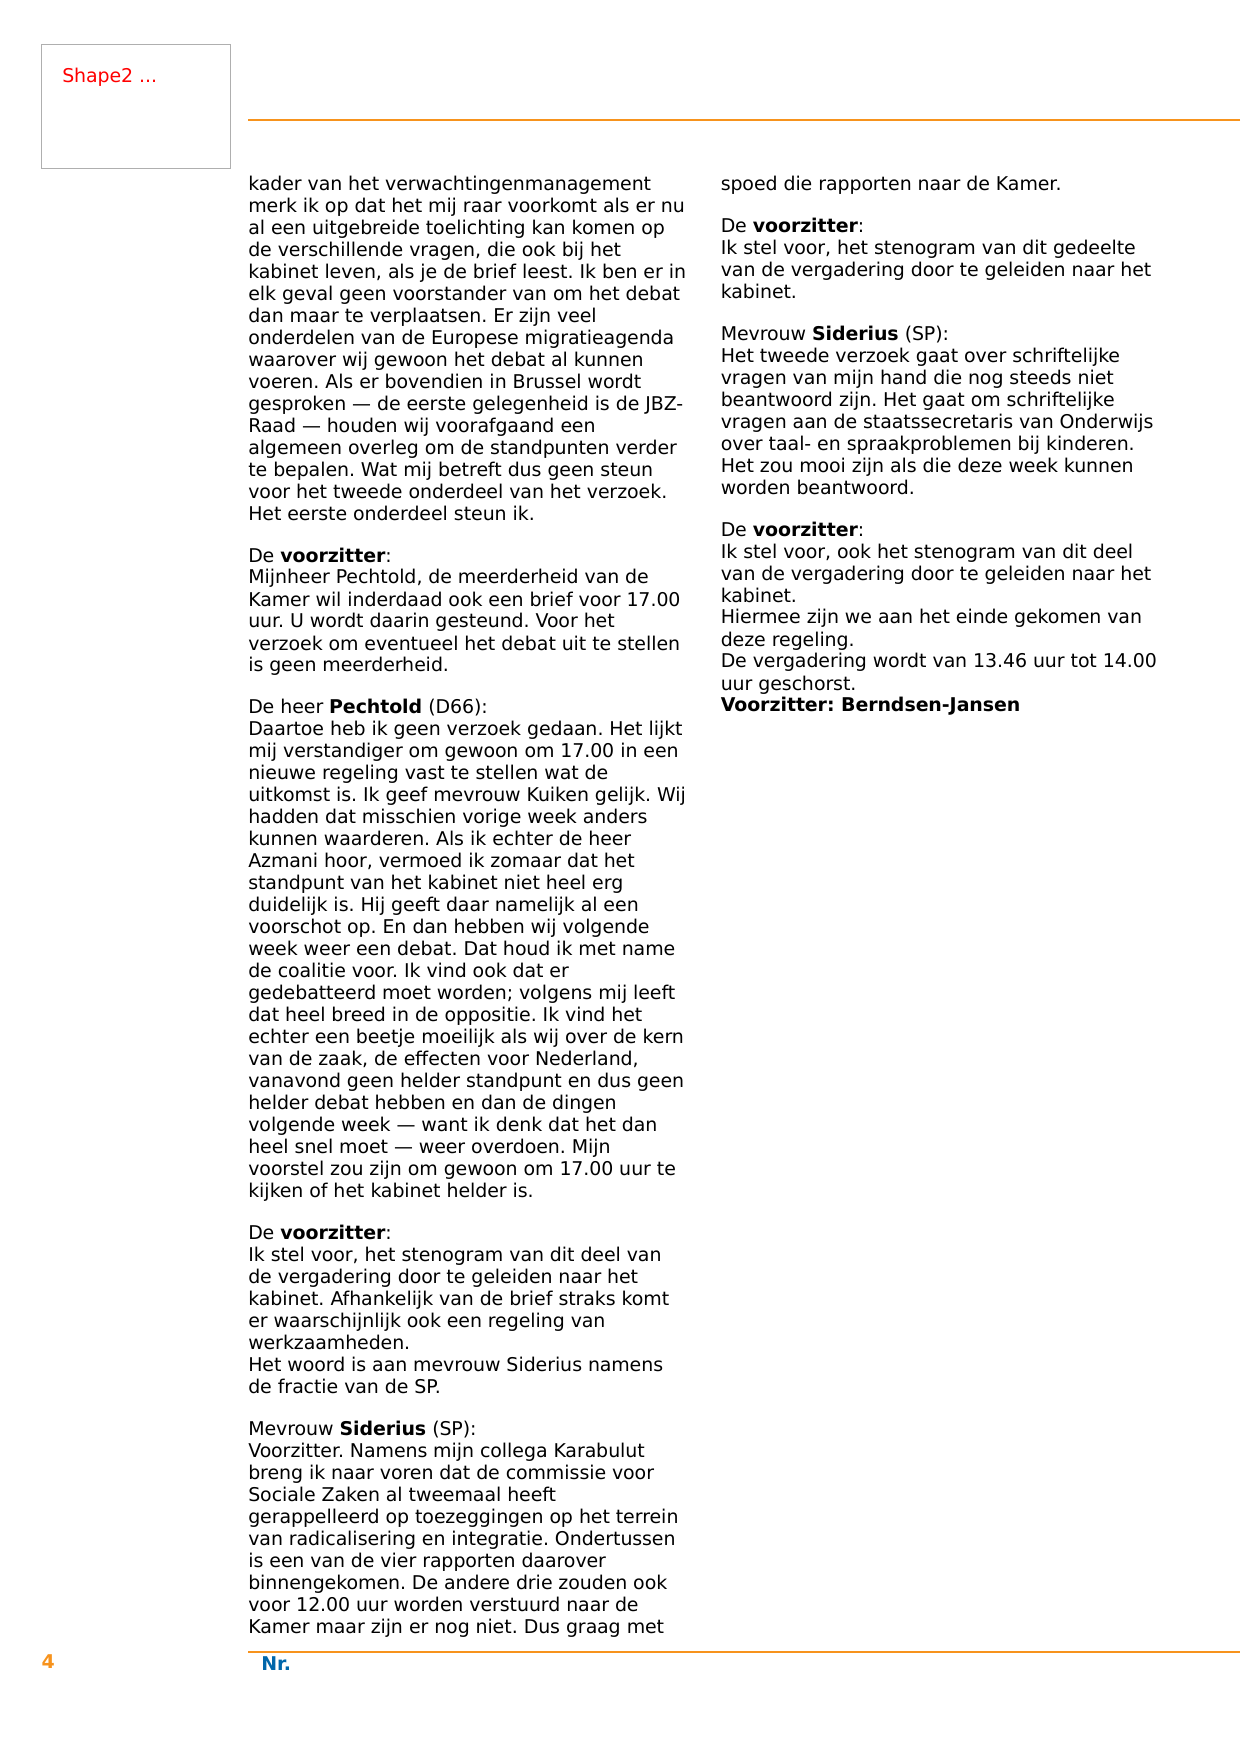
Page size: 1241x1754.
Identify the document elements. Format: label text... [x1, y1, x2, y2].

text spoed die rapporten naar de Kamer. [721, 173, 1163, 195]
text Ik stel voor, het stenogram van dit deel van de vergadering door te geleiden naar het kabinet. Afhankelijk van de brief straks komt er waarschijnlijk ook een regeling van werkzaamheden. [248, 1244, 691, 1354]
text Het woord is aan mevrouw Siderius namens de fractie van de SP. [248, 1354, 691, 1398]
text Mevrouw Siderius (SP): [248, 1418, 691, 1440]
text De heer Pechtold (D66): [248, 696, 691, 718]
text De voorzitter: [721, 518, 1163, 541]
text Voorzitter: Berndsen-Jansen [721, 694, 1163, 716]
text Mijnheer Pechtold, de meerderheid van de Kamer wil inderdaad ook een brief voor 17.00 uur. U wordt daarin gesteund. Voor het verzoek om eventueel het debat uit te stellen is geen meerderheid. [248, 566, 691, 676]
text Daartoe heb ik geen verzoek gedaan. Het lijkt mij verstandiger om gewoon om 17.00 in een nieuwe regeling vast te stellen wat de uitkomst is. Ik geef mevrouw Kuiken gelijk. Wij hadden dat misschien vorige week anders kunnen waarderen. Als ik echter de heer Azmani hoor, vermoed ik zomaar dat het standpunt van het kabinet niet heel erg duidelijk is. Hij geeft daar namelijk al een voorschot op. En dan hebben wij volgende week weer een debat. Dat houd ik met name de coalitie voor. Ik vind ook dat er gedebatteerd moet worden; volgens mij leeft dat heel breed in de oppositie. Ik vind het echter een beetje moeilijk als wij over de kern van de zaak, de effecten voor Nederland, vanavond geen helder standpunt en dus geen helder debat hebben en dan de dingen volgende week — want ik denk dat het dan heel snel moet — weer overdoen. Mijn voorstel zou zijn om gewoon om 17.00 uur te kijken of het kabinet helder is. [248, 718, 691, 1202]
text Ik stel voor, ook het stenogram van dit deel van de vergadering door te geleiden naar het kabinet. [721, 541, 1163, 606]
text Mevrouw Siderius (SP): [721, 323, 1163, 345]
text De voorzitter: [248, 544, 691, 566]
text De vergadering wordt van 13.46 uur tot 14.00 uur geschorst. [721, 650, 1163, 694]
text Ik stel voor, het stenogram van dit gedeelte van de vergadering door te geleiden naar het kabinet. [721, 237, 1163, 303]
text Voorzitter. Namens mijn collega Karabulut breng ik naar voren dat de commissie voor Sociale Zaken al tweemaal heeft gerappelleerd op toezeggingen op het terrein van radicalisering en integratie. Ondertussen is een van de vier rapporten daarover binnengekomen. De andere drie zouden ook voor 12.00 uur worden verstuurd naar de Kamer maar zijn er nog niet. Dus graag met [248, 1440, 691, 1637]
text De voorzitter: [721, 215, 1163, 237]
text Het tweede verzoek gaat over schriftelijke vragen van mijn hand die nog steeds niet beantwoord zijn. Het gaat om schriftelijke vragen aan de staatssecretaris van Onderwijs over taal- en spraakproblemen bij kinderen. Het zou mooi zijn als die deze week kunnen worden beantwoord. [721, 345, 1163, 498]
text Hiermee zijn we aan het einde gekomen van deze regeling. [721, 606, 1163, 650]
text De voorzitter: [248, 1222, 691, 1244]
text kader van het verwachtingenmanagement merk ik op dat het mij raar voorkomt als er nu al een uitgebreide toelichting kan komen op de verschillende vragen, die ook bij het kabinet leven, als je de brief leest. Ik ben er in elk geval geen voorstander van om het debat dan maar te verplaatsen. Er zijn veel onderdelen van de Europese migratieagenda waarover wij gewoon het debat al kunnen voeren. Als er bovendien in Brussel wordt gesproken — de eerste gelegenheid is de JBZ-Raad — houden wij voorafgaand een algemeen overleg om de standpunten verder te bepalen. Wat mij betreft dus geen steun voor het tweede onderdeel van het verzoek. Het eerste onderdeel steun ik. [248, 173, 691, 524]
